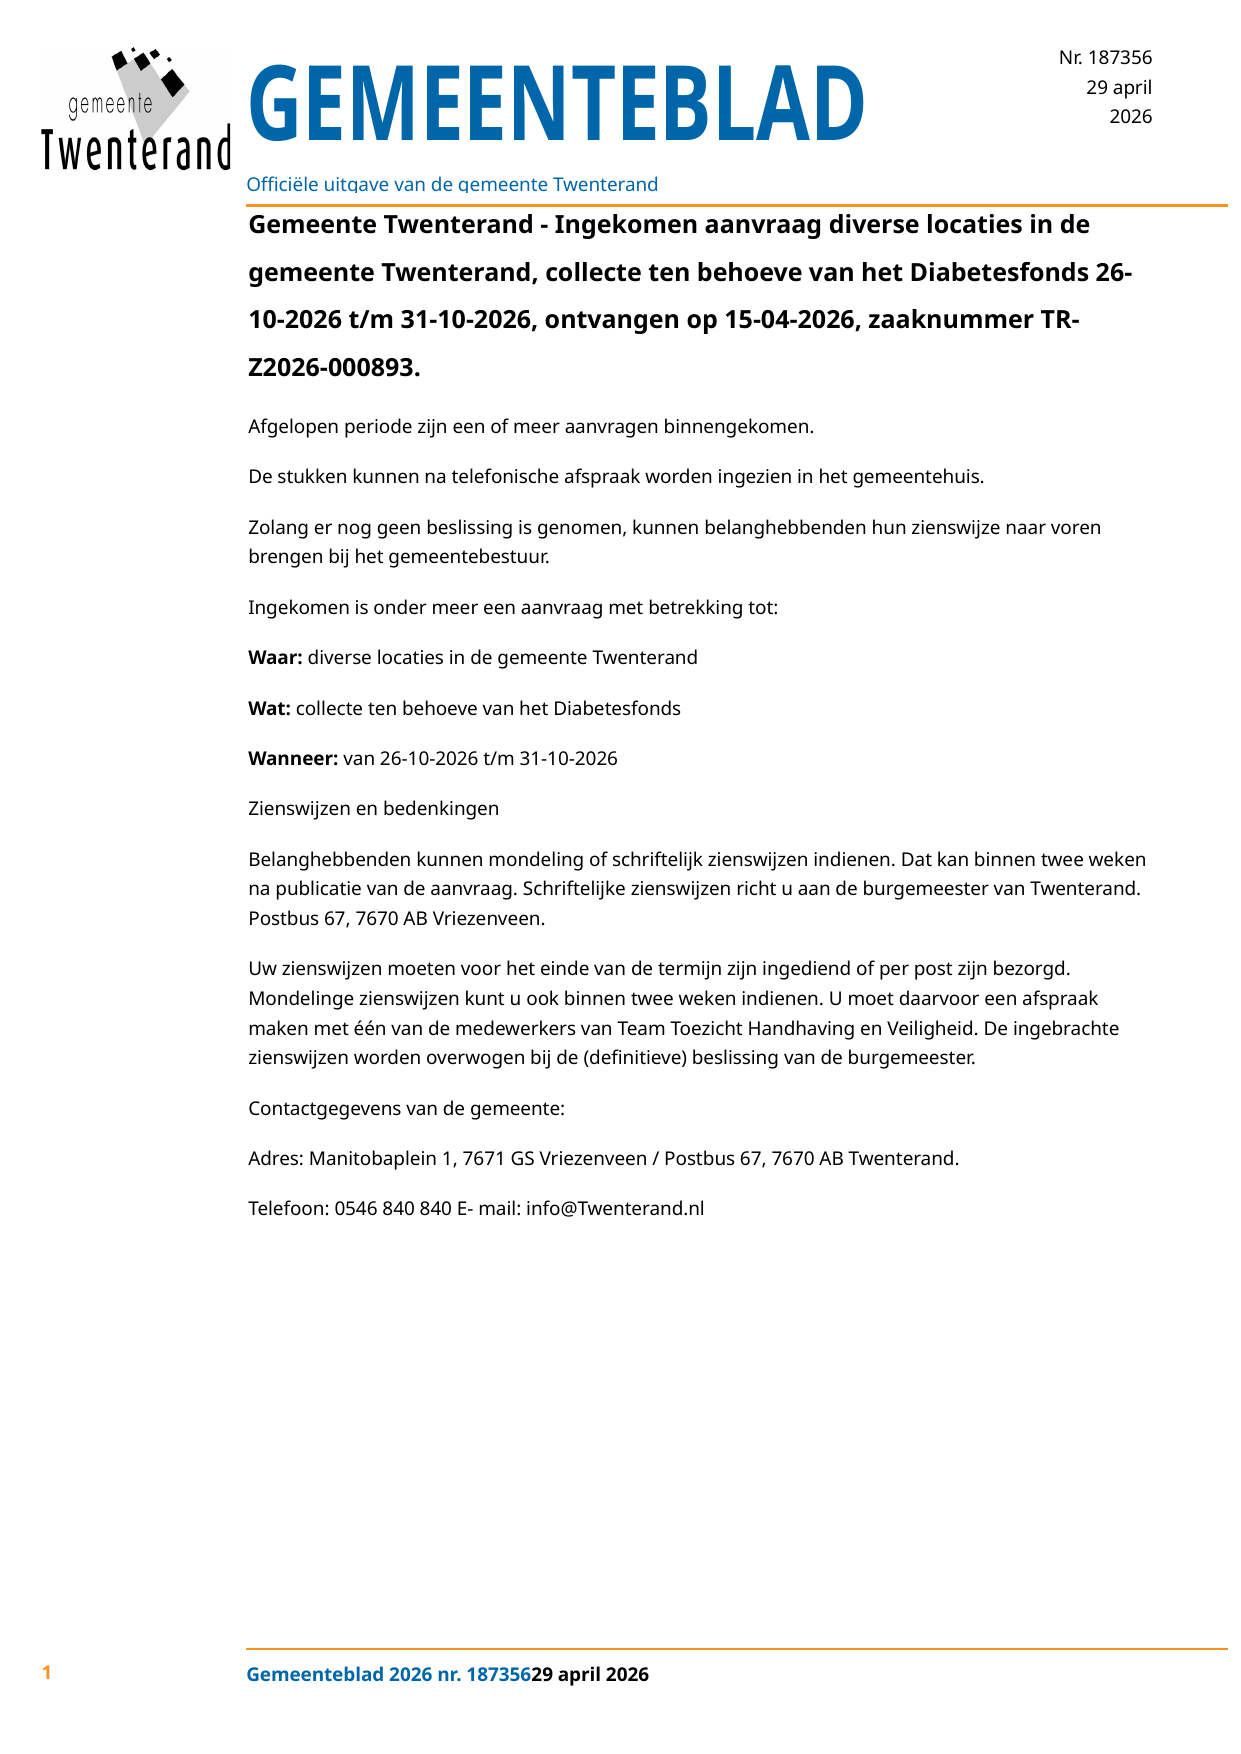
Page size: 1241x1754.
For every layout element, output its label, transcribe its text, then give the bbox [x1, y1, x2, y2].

text Belanghebbenden kunnen mondeling of schriftelijk zienswijzen indienen. Dat kan binnen twee weken na publicatie van de aanvraag. Schriftelijke zienswijzen richt u aan de burgemeester van Twenterand. Postbus 67, 7670 AB Vriezenveen. [248, 846, 1152, 931]
text Wat: collecte ten behoeve van het Diabetesfonds [248, 695, 1152, 721]
text Gemeente Twenterand - Ingekomen aanvraag diverse locaties in de gemeente Twenterand, collecte ten behoeve van het Diabetesfonds 26-10-2026 t/m 31-10-2026, ontvangen op 15-04-2026, zaaknummer TR-Z2026-000893. [248, 207, 1152, 384]
text Wanneer: van 26-10-2026 t/m 31-10-2026 [248, 745, 1152, 771]
text Uw zienswijzen moeten voor het einde van de termijn zijn ingediend of per post zijn bezorgd. Mondelinge zienswijzen kunt u ook binnen twee weken indienen. U moet daarvoor een afspraak maken met één van de medewerkers van Team Toezicht Handhaving en Veiligheid. De ingebrachte zienswijzen worden overwogen bij de (definitieve) beslissing van de burgemeester. [248, 956, 1152, 1070]
text De stukken kunnen na telefonische afspraak worden ingezien in het gemeentehuis. [248, 463, 1152, 489]
text Adres: Manitobaplein 1, 7671 GS Vriezenveen / Postbus 67, 7670 AB Twenterand. [248, 1145, 1152, 1171]
text Zienswijzen en bedenkingen [248, 796, 1152, 821]
text Ingekomen is onder meer een aanvraag met betrekking tot: [248, 594, 1152, 620]
text Afgelopen periode zijn een of meer aanvragen binnengekomen. [248, 413, 1152, 439]
text Zolang er nog geen beslissing is genomen, kunnen belanghebbenden hun zienswijze naar voren brengen bij het gemeentebestuur. [248, 514, 1152, 569]
text Telefoon: 0546 840 840 E- mail: info@Twenterand.nl [248, 1196, 1152, 1221]
picture [41, 47, 231, 172]
text Contactgegevens van de gemeente: [248, 1095, 1152, 1121]
text Waar: diverse locaties in de gemeente Twenterand [248, 644, 1152, 670]
